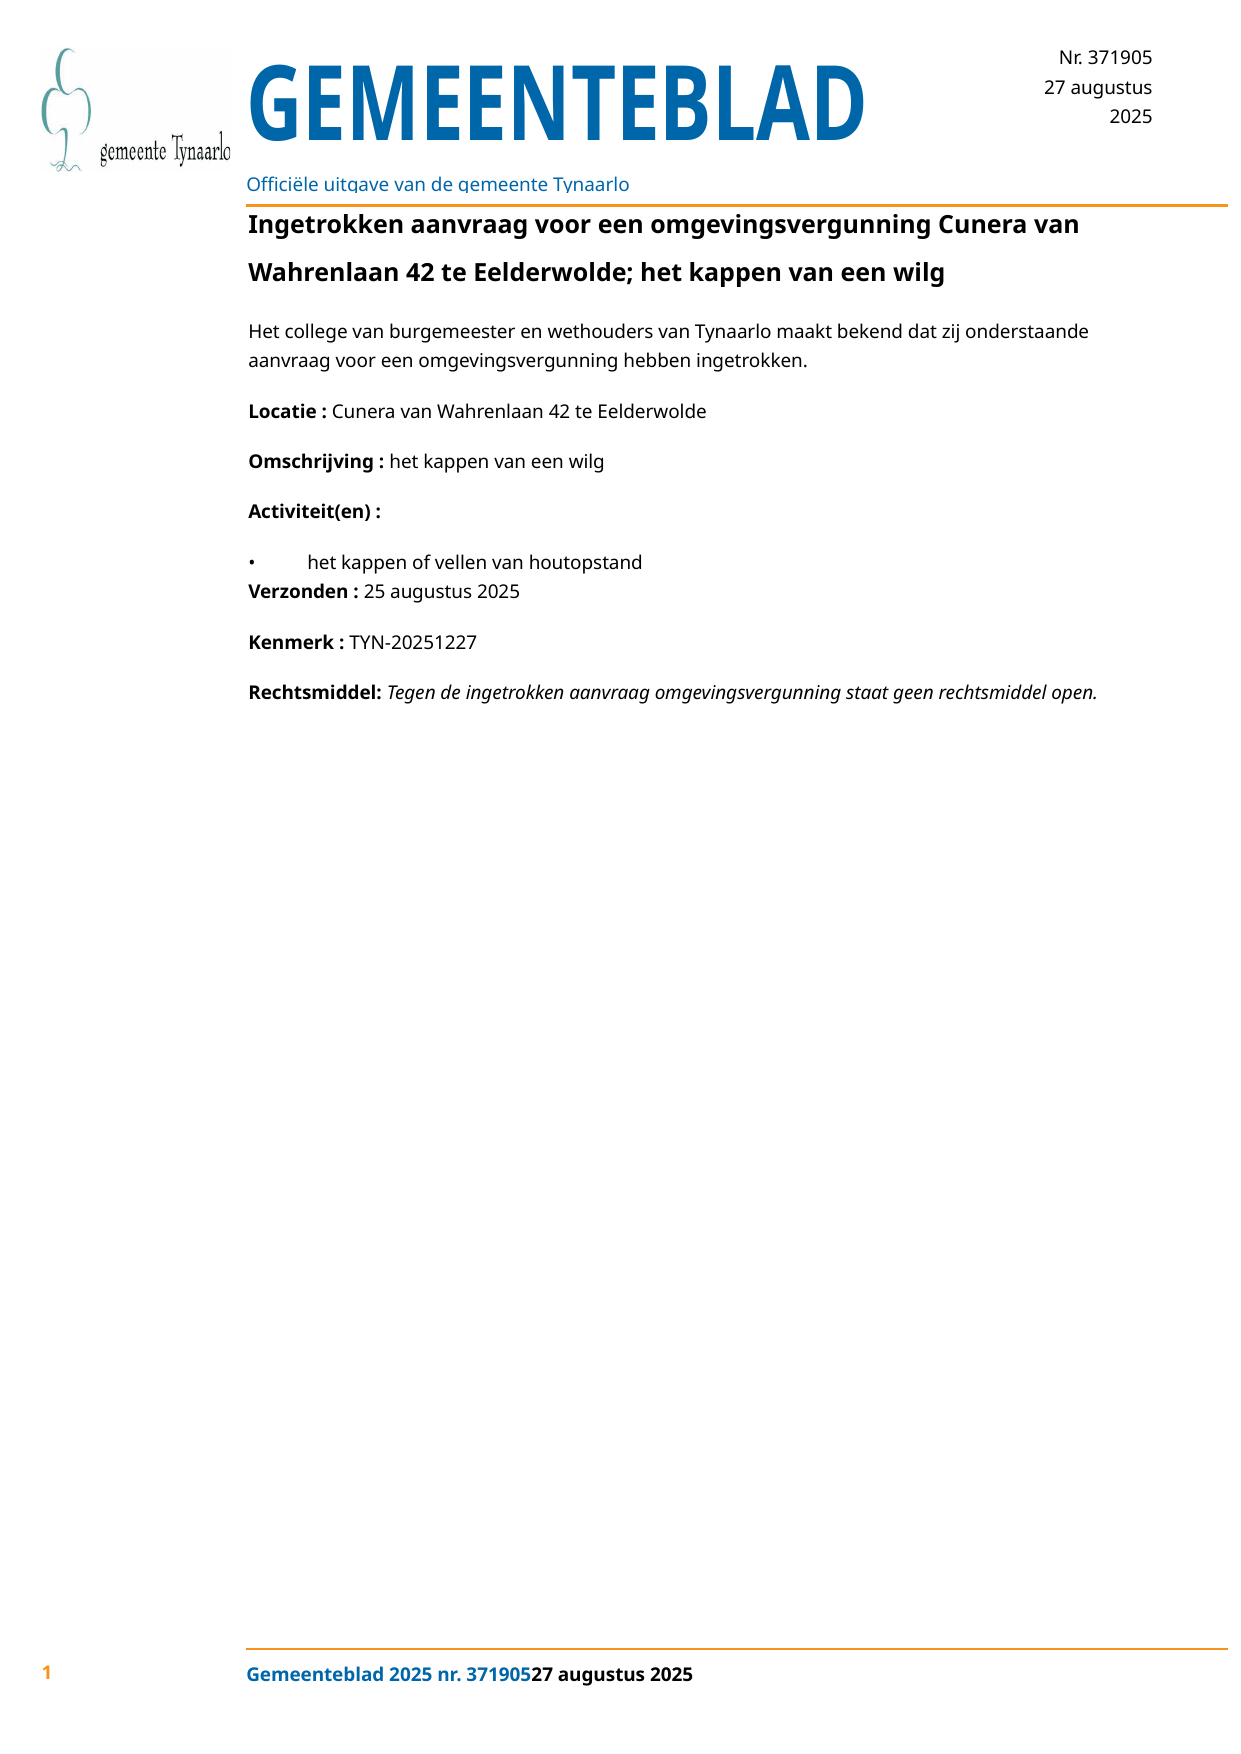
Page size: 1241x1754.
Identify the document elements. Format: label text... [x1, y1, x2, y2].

text Activiteit(en) : [248, 499, 1152, 524]
text Ingetrokken aanvraag voor een omgevingsvergunning Cunera van Wahrenlaan 42 te Eelderwolde; het kappen van een wilg [248, 207, 1152, 288]
text Rechtsmiddel: Tegen de ingetrokken aanvraag omgevingsvergunning staat geen rechtsmiddel open. [248, 679, 1152, 705]
text Locatie : Cunera van Wahrenlaan 42 te Eelderwolde [248, 398, 1152, 424]
text Verzonden : 25 augustus 2025 [248, 579, 1152, 604]
picture [41, 47, 231, 172]
list het kappen of vellen van houtopstand [248, 549, 1152, 575]
text Omschrijving : het kappen van een wilg [248, 448, 1152, 474]
text Het college van burgemeester en wethouders van Tynaarlo maakt bekend dat zij onderstaande aanvraag voor een omgevingsvergunning hebben ingetrokken. [248, 318, 1152, 373]
text Kenmerk : TYN-20251227 [248, 629, 1152, 655]
